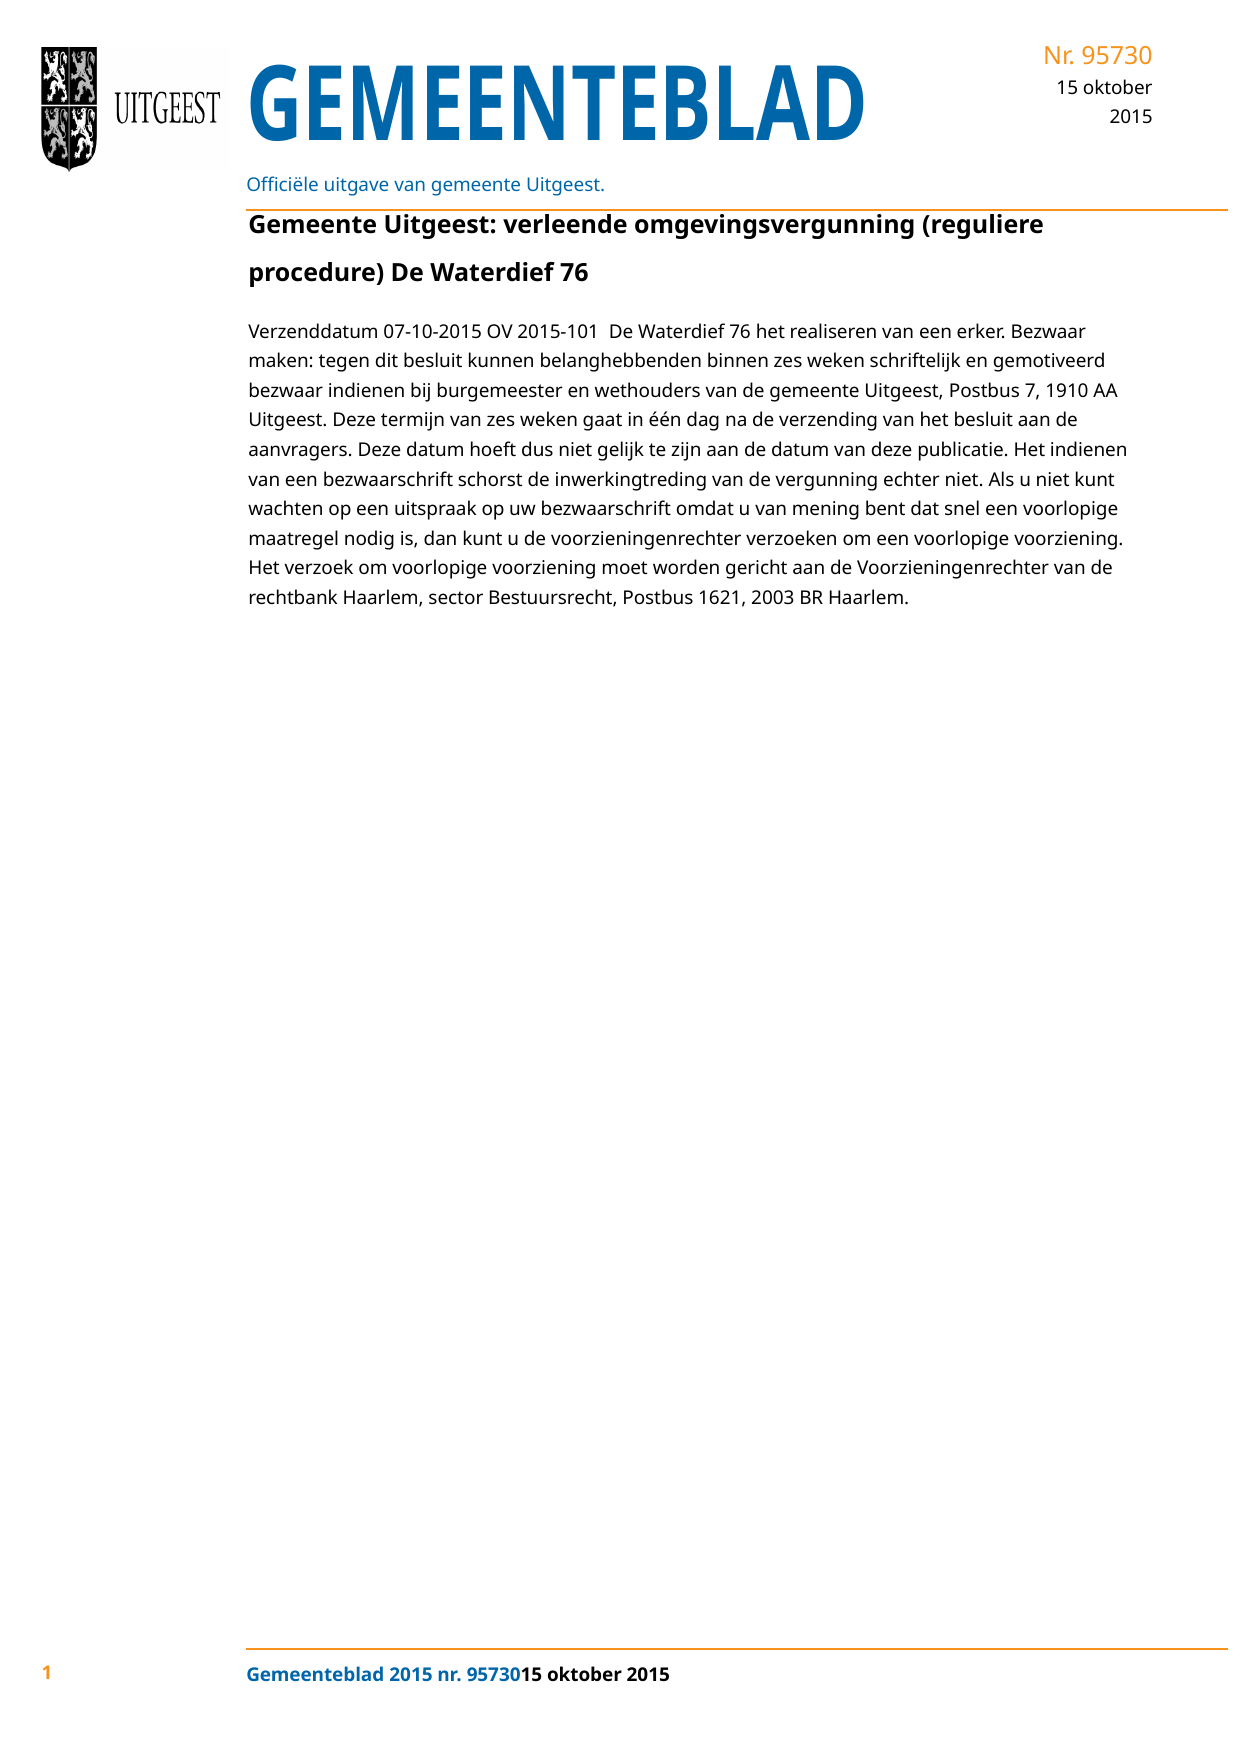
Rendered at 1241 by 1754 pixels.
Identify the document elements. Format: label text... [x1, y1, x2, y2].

picture [41, 47, 231, 172]
text Gemeente Uitgeest: verleende omgevingsvergunning (reguliere procedure) De Waterdief 76 [248, 211, 1152, 288]
text Verzenddatum 07-10-2015 OV 2015-101 De Waterdief 76 het realiseren van een erker. Bezwaar maken: tegen dit besluit kunnen belanghebbenden binnen zes weken schriftelijk en gemotiveerd bezwaar indienen bij burgemeester en wethouders van de gemeente Uitgeest, Postbus 7, 1910 AA Uitgeest. Deze termijn van zes weken gaat in één dag na de verzending van het besluit aan de aanvragers. Deze datum hoeft dus niet gelijk te zijn aan de datum van deze publicatie. Het indienen van een bezwaarschrift schorst de inwerkingtreding van de vergunning echter niet. Als u niet kunt wachten op een uitspraak op uw bezwaarschrift omdat u van mening bent dat snel een voorlopige maatregel nodig is, dan kunt u de voorzieningenrechter verzoeken om een voorlopige voorziening. Het verzoek om voorlopige voorziening moet worden gericht aan de Voorzieningenrechter van de rechtbank Haarlem, sector Bestuursrecht, Postbus 1621, 2003 BR Haarlem. [248, 318, 1152, 610]
